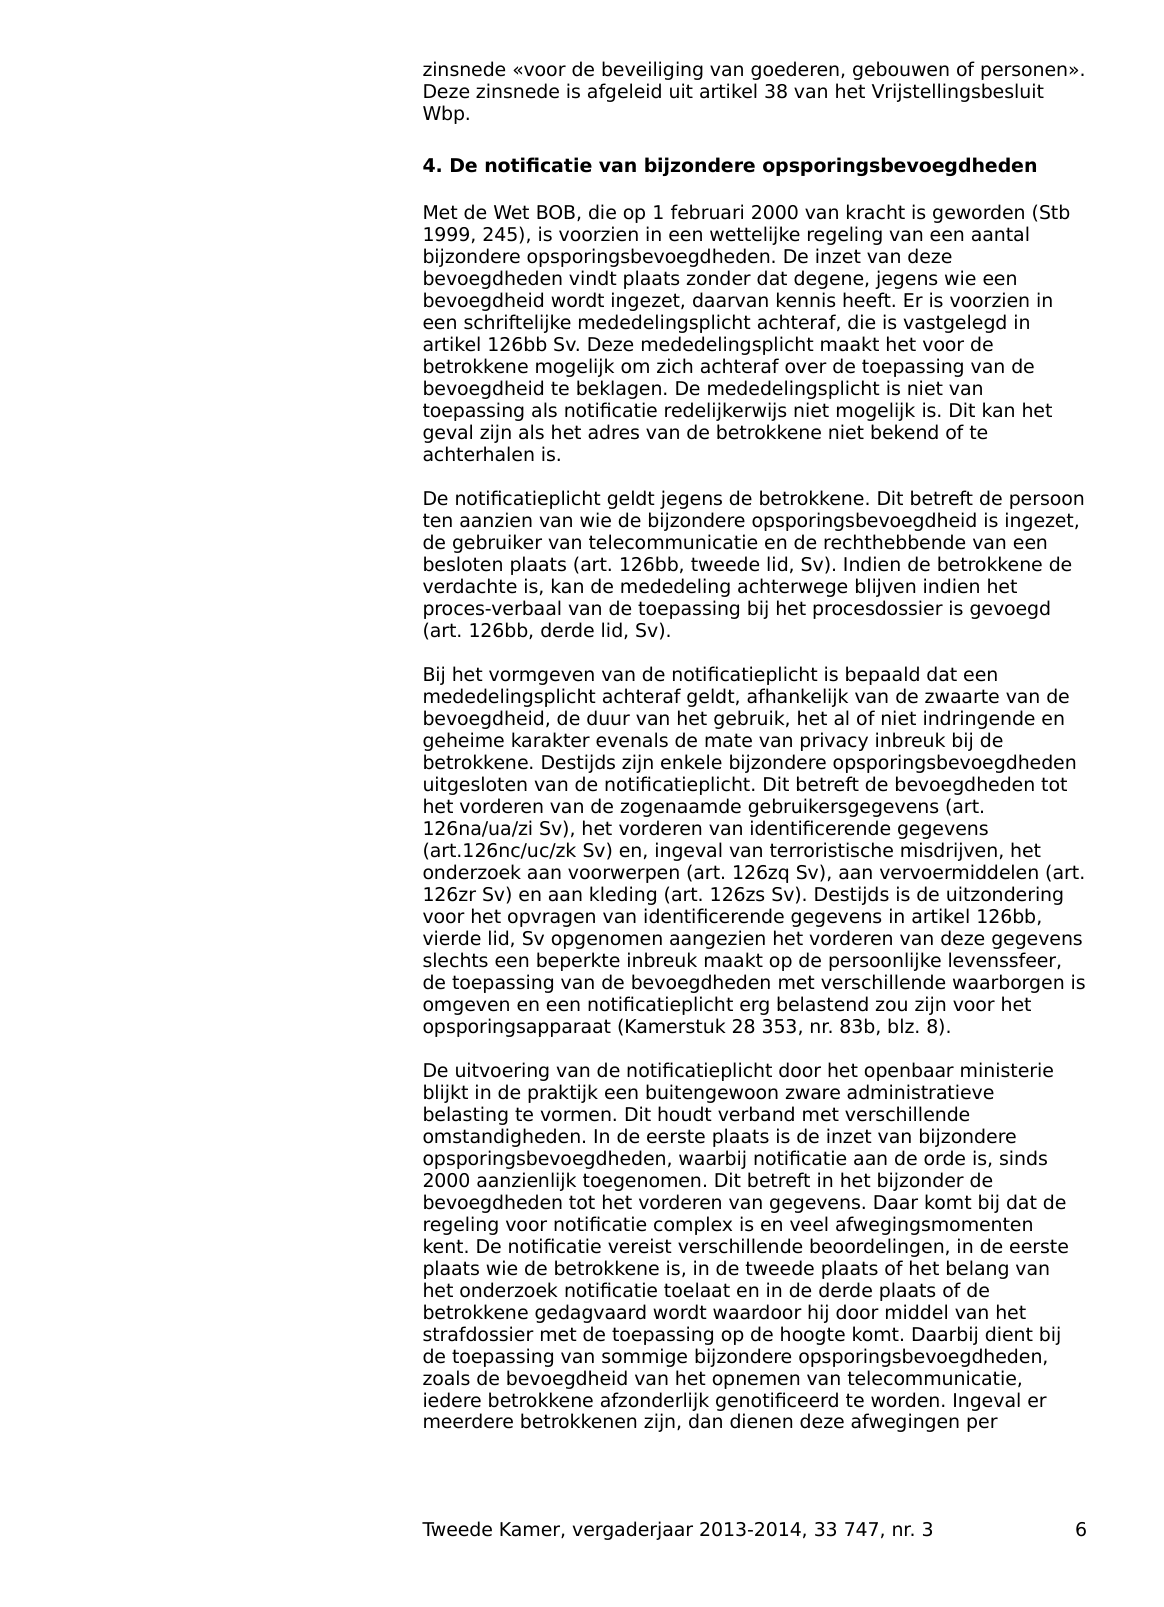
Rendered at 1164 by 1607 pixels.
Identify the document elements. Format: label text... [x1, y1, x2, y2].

text De notificatieplicht geldt jegens de betrokkene. Dit betreft de persoon ten aanzien van wie de bijzondere opsporingsbevoegdheid is ingezet, de gebruiker van telecommunicatie en de rechthebbende van een besloten plaats (art. 126bb, tweede lid, Sv). Indien de betrokkene de verdachte is, kan de mededeling achterwege blijven indien het proces-verbaal van de toepassing bij het procesdossier is gevoegd (art. 126bb, derde lid, Sv). [422, 488, 1087, 642]
subtitle 4. De notificatie van bijzondere opsporingsbevoegdheden [422, 155, 1087, 177]
text Bij het vormgeven van de notificatieplicht is bepaald dat een mededelingsplicht achteraf geldt, afhankelijk van de zwaarte van de bevoegdheid, de duur van het gebruik, het al of niet indringende en geheime karakter evenals de mate van privacy inbreuk bij de betrokkene. Destijds zijn enkele bijzondere opsporingsbevoegdheden uitgesloten van de notificatieplicht. Dit betreft de bevoegdheden tot het vorderen van de zogenaamde gebruikersgegevens (art. 126na/ua/zi Sv), het vorderen van identificerende gegevens (art.126nc/uc/zk Sv) en, ingeval van terroristische misdrijven, het onderzoek aan voorwerpen (art. 126zq Sv), aan vervoermiddelen (art. 126zr Sv) en aan kleding (art. 126zs Sv). Destijds is de uitzondering voor het opvragen van identificerende gegevens in artikel 126bb, vierde lid, Sv opgenomen aangezien het vorderen van deze gegevens slechts een beperkte inbreuk maakt op de persoonlijke levenssfeer, de toepassing van de bevoegdheden met verschillende waarborgen is omgeven en een notificatieplicht erg belastend zou zijn voor het opsporingsapparaat (Kamerstuk 28 353, nr. 83b, blz. 8). [422, 664, 1087, 1038]
text zinsnede «voor de beveiliging van goederen, gebouwen of personen». Deze zinsnede is afgeleid uit artikel 38 van het Vrijstellingsbesluit Wbp. [422, 59, 1087, 125]
text Met de Wet BOB, die op 1 februari 2000 van kracht is geworden (Stb 1999, 245), is voorzien in een wettelijke regeling van een aantal bijzondere opsporingsbevoegdheden. De inzet van deze bevoegdheden vindt plaats zonder dat degene, jegens wie een bevoegdheid wordt ingezet, daarvan kennis heeft. Er is voorzien in een schriftelijke mededelingsplicht achteraf, die is vastgelegd in artikel 126bb Sv. Deze mededelingsplicht maakt het voor de betrokkene mogelijk om zich achteraf over de toepassing van de bevoegdheid te beklagen. De mededelingsplicht is niet van toepassing als notificatie redelijkerwijs niet mogelijk is. Dit kan het geval zijn als het adres van de betrokkene niet bekend of te achterhalen is. [422, 202, 1087, 466]
text De uitvoering van de notificatieplicht door het openbaar ministerie blijkt in de praktijk een buitengewoon zware administratieve belasting te vormen. Dit houdt verband met verschillende omstandigheden. In de eerste plaats is de inzet van bijzondere opsporingsbevoegdheden, waarbij notificatie aan de orde is, sinds 2000 aanzienlijk toegenomen. Dit betreft in het bijzonder de bevoegdheden tot het vorderen van gegevens. Daar komt bij dat de regeling voor notificatie complex is en veel afwegingsmomenten kent. De notificatie vereist verschillende beoordelingen, in de eerste plaats wie de betrokkene is, in de tweede plaats of het belang van het onderzoek notificatie toelaat en in de derde plaats of de betrokkene gedagvaard wordt waardoor hij door middel van het strafdossier met de toepassing op de hoogte komt. Daarbij dient bij de toepassing van sommige bijzondere opsporingsbevoegdheden, zoals de bevoegdheid van het opnemen van telecommunicatie, iedere betrokkene afzonderlijk genotificeerd te worden. Ingeval er meerdere betrokkenen zijn, dan dienen deze afwegingen per [422, 1060, 1087, 1433]
